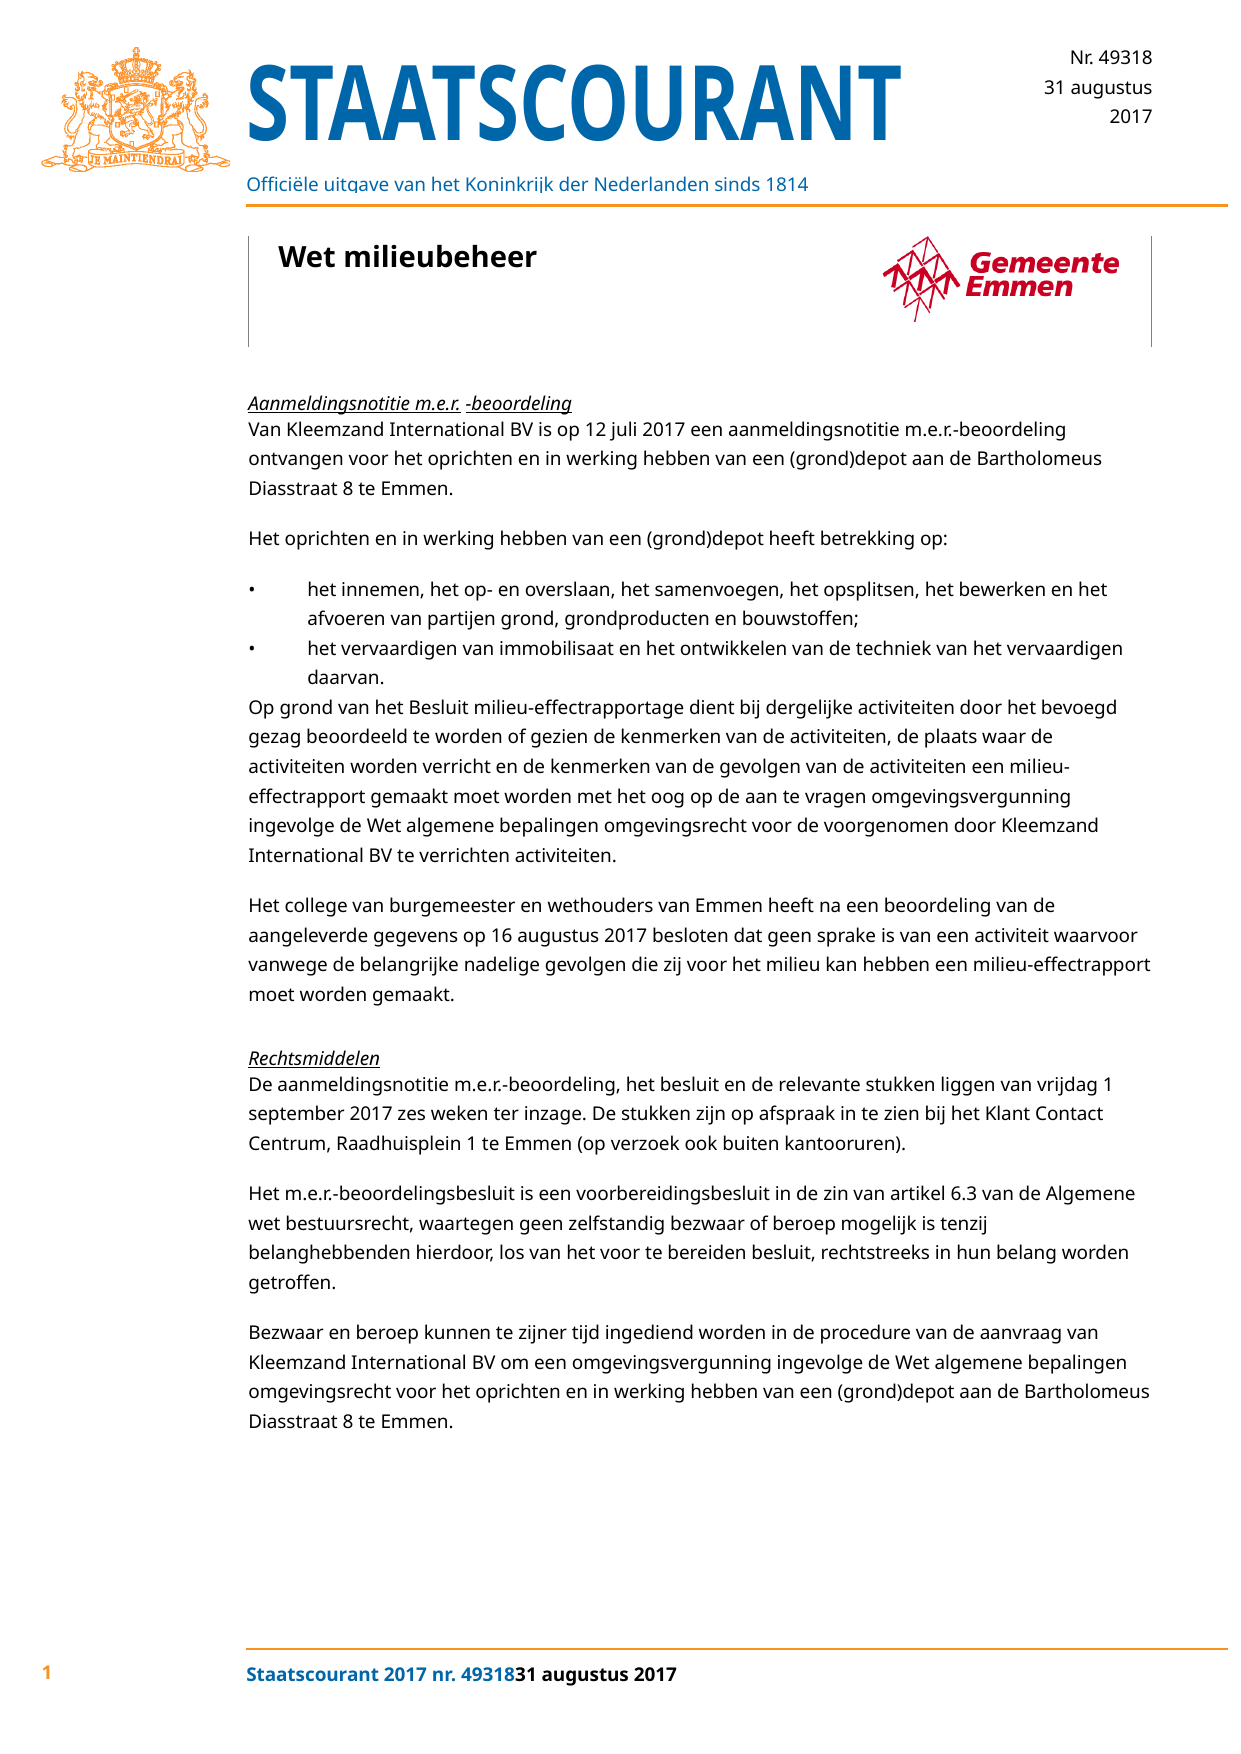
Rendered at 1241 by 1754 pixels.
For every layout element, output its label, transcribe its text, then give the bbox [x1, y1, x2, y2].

text Op grond van het Besluit milieu-effectrapportage dient bij dergelijke activiteiten door het bevoegd gezag beoordeeld te worden of gezien de kenmerken van de activiteiten, de plaats waar de activiteiten worden verricht en de kenmerken van de gevolgen van de activiteiten een milieu-effectrapport gemaakt moet worden met het oog op de aan te vragen omgevingsvergunning ingevolge de Wet algemene bepalingen omgevingsrecht voor de voorgenomen door Kleemzand International BV te verrichten activiteiten. [248, 694, 1152, 868]
text Aanmeldingsnotitie m.e.r. -beoordeling [248, 390, 1152, 416]
table_header [850, 236, 1151, 347]
text Bezwaar en beroep kunnen te zijner tijd ingediend worden in de procedure van de aanvraag van Kleemzand International BV om een omgevingsvergunning ingevolge de Wet algemene bepalingen omgevingsrecht voor het oprichten en in werking hebben van een (grond)depot aan de Bartholomeus Diasstraat 8 te Emmen. [248, 1319, 1152, 1434]
picture [41, 47, 231, 172]
text Het m.e.r.-beoordelingsbesluit is een voorbereidingsbesluit in de zin van artikel 6.3 van de Algemene wet bestuursrecht, waartegen geen zelfstandig bezwaar of beroep mogelijk is tenzij belanghebbenden hierdoor, los van het voor te bereiden besluit, rechtstreeks in hun belang worden getroffen. [248, 1180, 1152, 1295]
list het innemen, het op- en overslaan, het samenvoegen, het opsplitsen, het bewerken en het afvoeren van partijen grond, grondproducten en bouwstoffen; [248, 576, 1152, 631]
text Het oprichten en in werking hebben van een (grond)depot heeft betrekking op: [248, 525, 1152, 551]
text Van Kleemzand International BV is op 12 juli 2017 een aanmeldingsnotitie m.e.r.-beoordeling ontvangen voor het oprichten en in werking hebben van een (grond)depot aan de Bartholomeus Diasstraat 8 te Emmen. [248, 416, 1152, 501]
text Rechtsmiddelen [248, 1045, 1152, 1071]
table_header Wet milieubeheer [249, 236, 850, 347]
text Het college van burgemeester en wethouders van Emmen heeft na een beoordeling van de aangeleverde gegevens op 16 augustus 2017 besloten dat geen sprake is van een activiteit waarvoor vanwege de belangrijke nadelige gevolgen die zij voor het milieu kan hebben een milieu-effectrapport moet worden gemaakt. [248, 892, 1152, 1007]
text De aanmeldingsnotitie m.e.r.-beoordeling, het besluit en de relevante stukken liggen van vrijdag 1 september 2017 zes weken ter inzage. De stukken zijn op afspraak in te zien bij het Klant Contact Centrum, Raadhuisplein 1 te Emmen (op verzoek ook buiten kantooruren). [248, 1071, 1152, 1156]
list het vervaardigen van immobilisaat en het ontwikkelen van de techniek van het vervaardigen daarvan. [248, 635, 1152, 690]
picture [882, 236, 1119, 322]
